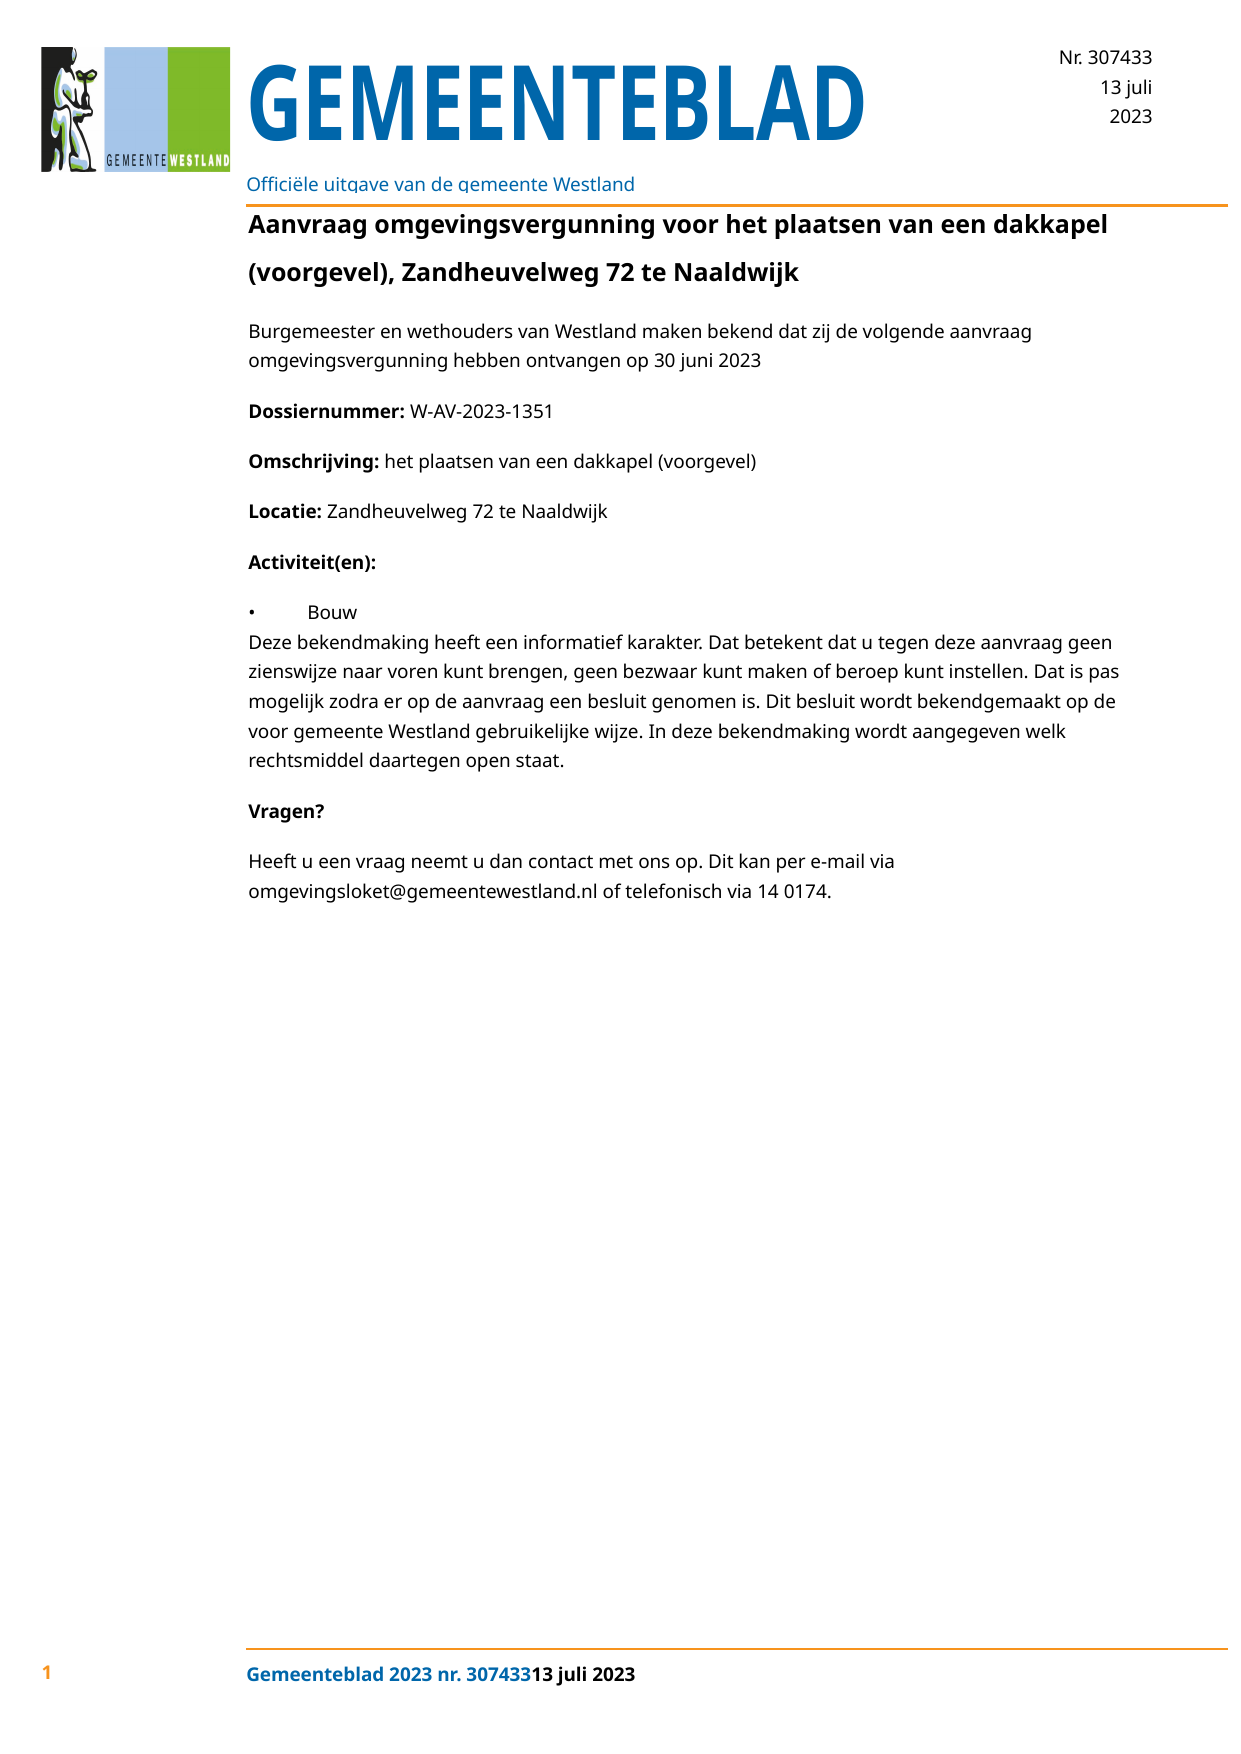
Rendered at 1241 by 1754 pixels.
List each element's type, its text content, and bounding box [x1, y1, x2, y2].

text Deze bekendmaking heeft een informatief karakter. Dat betekent dat u tegen deze aanvraag geen zienswijze naar voren kunt brengen, geen bezwaar kunt maken of beroep kunt instellen. Dat is pas mogelijk zodra er op de aanvraag een besluit genomen is. Dit besluit wordt bekendgemaakt op de voor gemeente Westland gebruikelijke wijze. In deze bekendmaking wordt aangegeven welk rechtsmiddel daartegen open staat. [248, 629, 1152, 773]
text Aanvraag omgevingsvergunning voor het plaatsen van een dakkapel (voorgevel), Zandheuvelweg 72 te Naaldwijk [248, 207, 1152, 288]
text Activiteit(en): [248, 549, 1152, 575]
list Bouw [248, 599, 1152, 625]
text Heeft u een vraag neemt u dan contact met ons op. Dit kan per e-mail via omgevingsloket@gemeentewestland.nl of telefonisch via 14 0174. [248, 848, 1152, 904]
text Burgemeester en wethouders van Westland maken bekend dat zij de volgende aanvraag omgevingsvergunning hebben ontvangen op 30 juni 2023 [248, 318, 1152, 373]
picture [41, 47, 231, 172]
text Vragen? [248, 798, 1152, 824]
text Dossiernummer: W-AV-2023-1351 [248, 398, 1152, 424]
text Locatie: Zandheuvelweg 72 te Naaldwijk [248, 499, 1152, 524]
text Omschrijving: het plaatsen van een dakkapel (voorgevel) [248, 448, 1152, 474]
